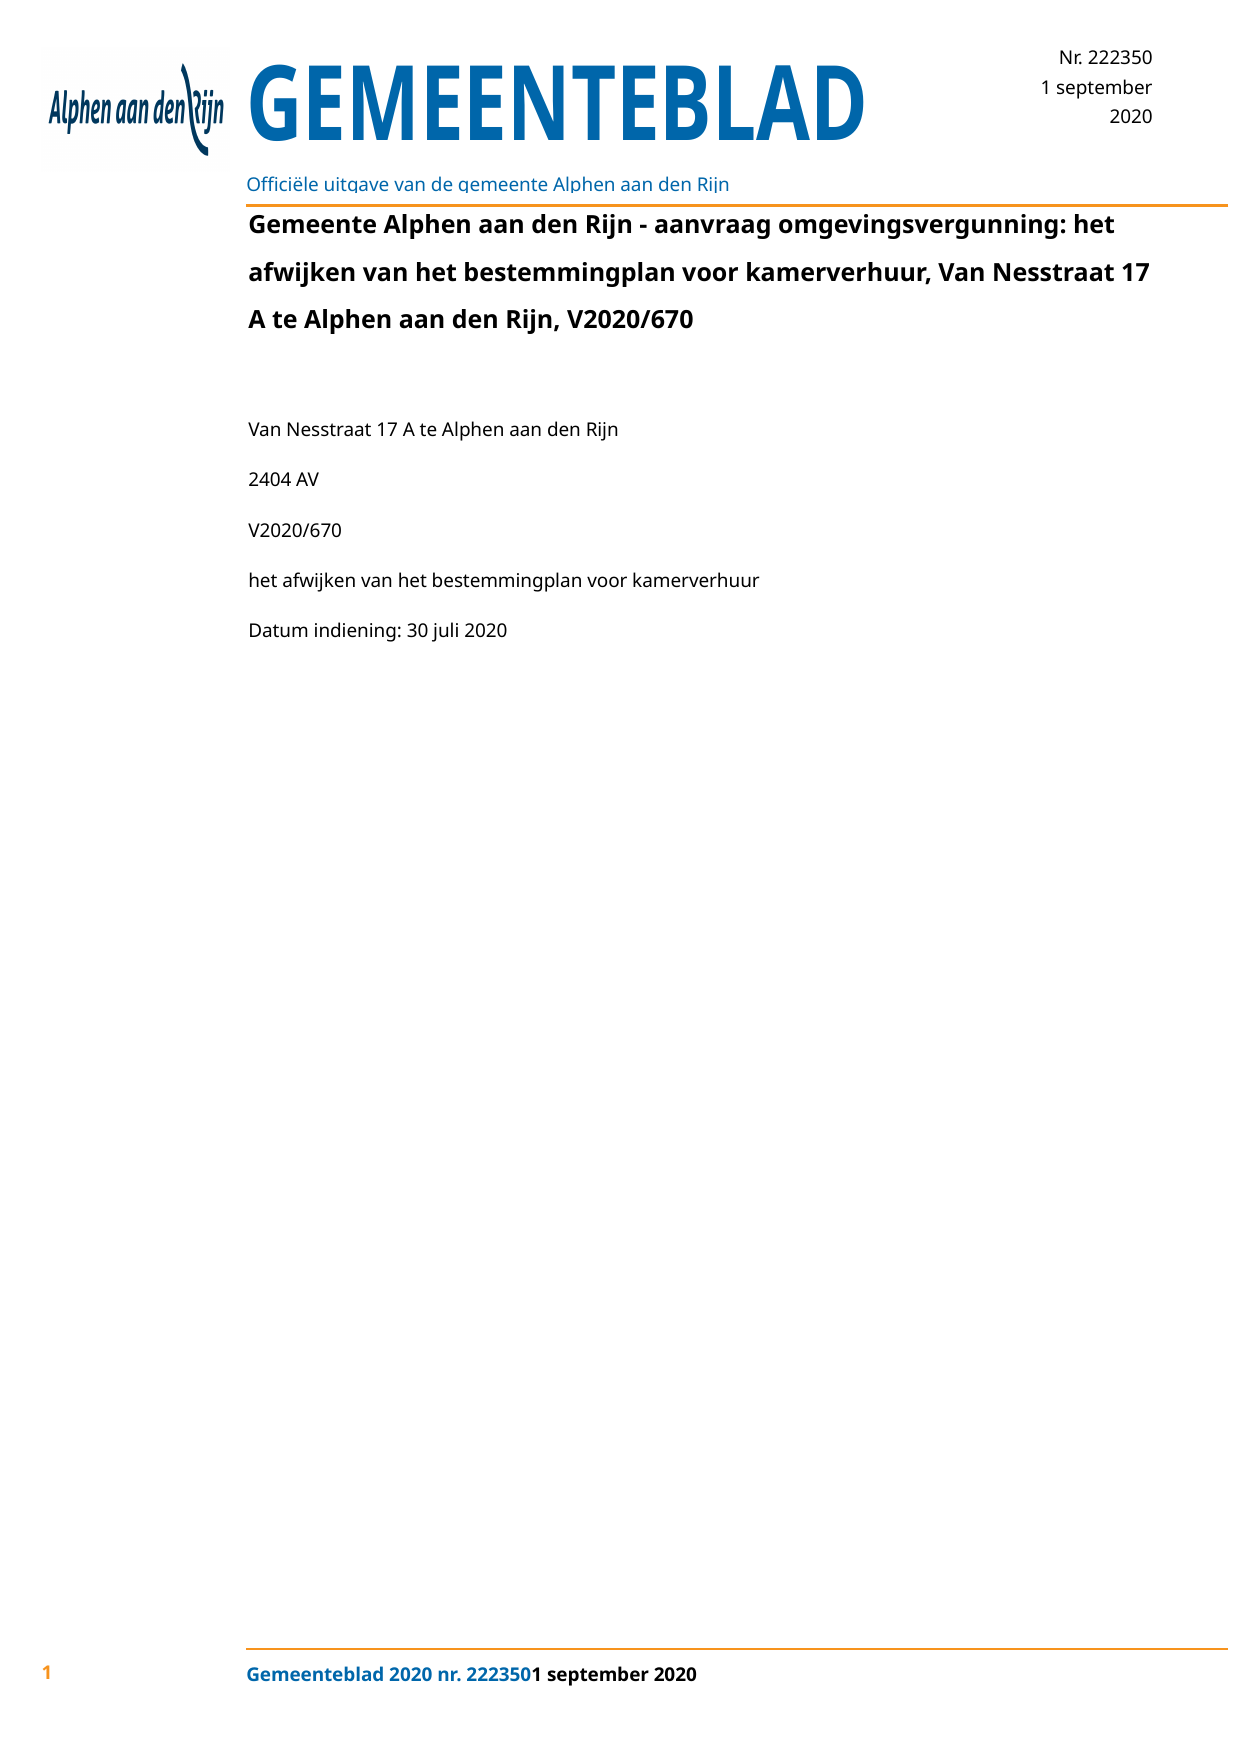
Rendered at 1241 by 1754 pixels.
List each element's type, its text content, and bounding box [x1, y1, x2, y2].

text Van Nesstraat 17 A te Alphen aan den Rijn [248, 416, 1152, 442]
text 2404 AV [248, 466, 1152, 492]
text V2020/670 [248, 517, 1152, 542]
text Datum indiening: 30 juli 2020 [248, 618, 1152, 643]
text Gemeente Alphen aan den Rijn - aanvraag omgevingsvergunning: het afwijken van het bestemmingplan voor kamerverhuur, Van Nesstraat 17 A te Alphen aan den Rijn, V2020/670 [248, 207, 1152, 336]
picture [41, 47, 231, 172]
text het afwijken van het bestemmingplan voor kamerverhuur [248, 567, 1152, 593]
